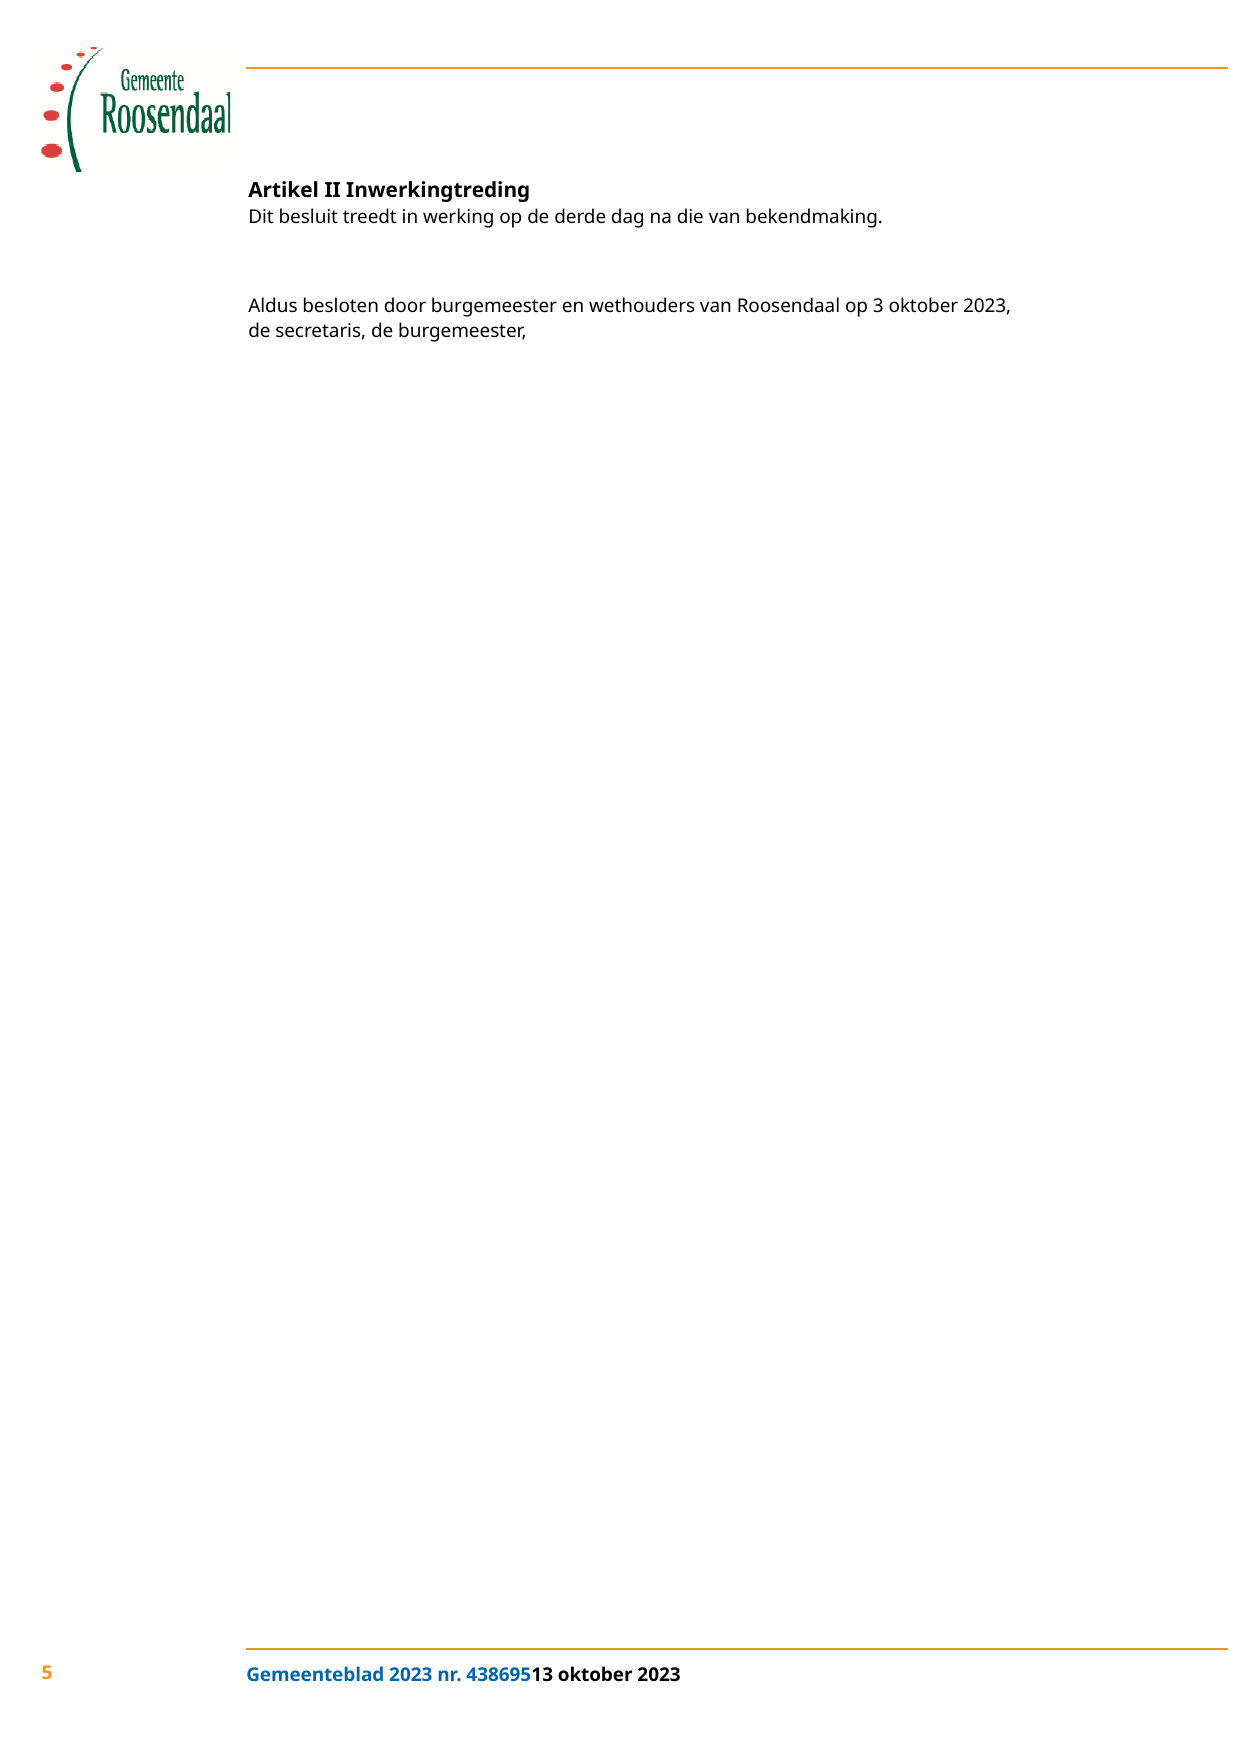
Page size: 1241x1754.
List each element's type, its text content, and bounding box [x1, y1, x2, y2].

text Dit besluit treedt in werking op de derde dag na die van bekendmaking. [248, 203, 1152, 229]
text Aldus besloten door burgemeester en wethouders van Roosendaal op 3 oktober 2023, [248, 292, 1152, 318]
picture [41, 47, 231, 172]
text Artikel II Inwerkingtreding [248, 175, 1152, 203]
text de secretaris, de burgemeester, [248, 318, 1152, 343]
